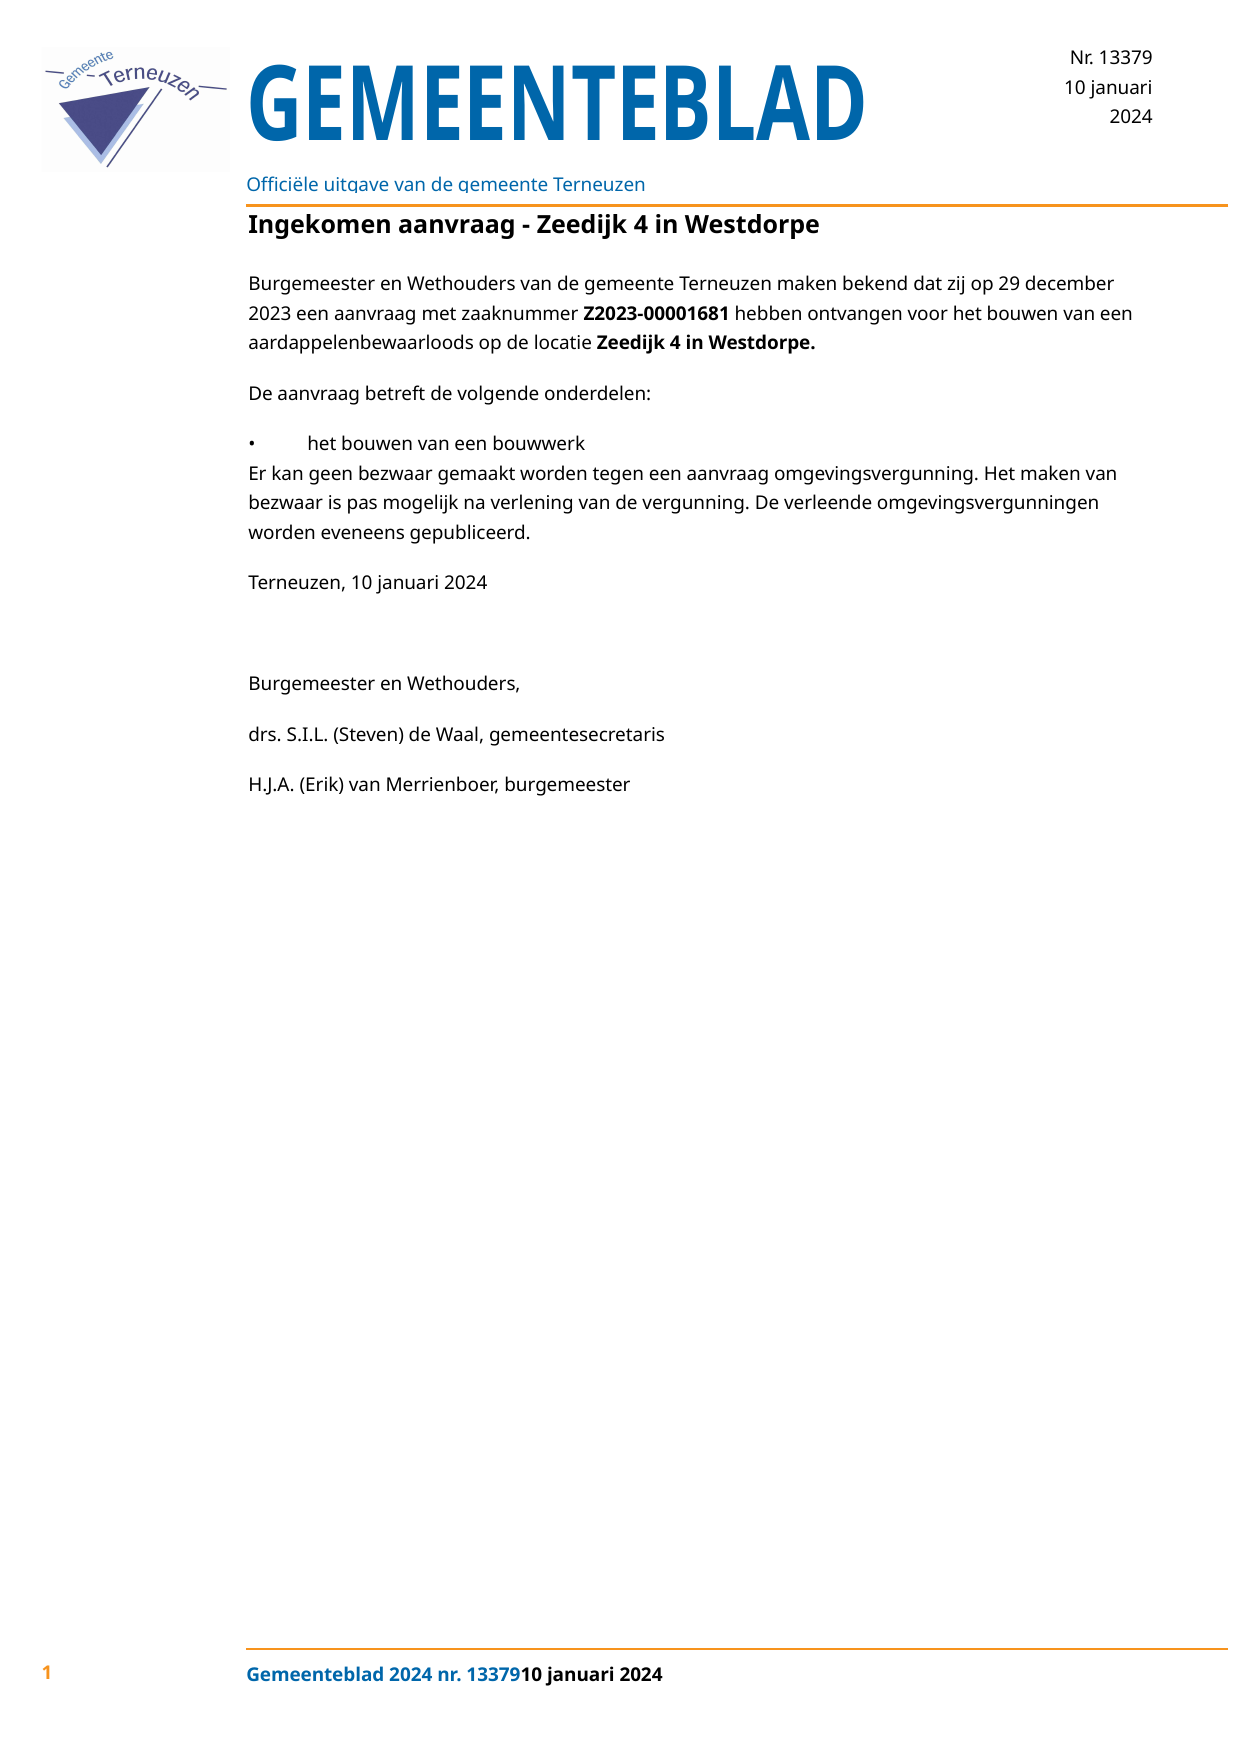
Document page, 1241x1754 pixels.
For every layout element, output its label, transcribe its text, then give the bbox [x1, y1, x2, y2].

text H.J.A. (Erik) van Merrienboer, burgemeester [248, 771, 1152, 797]
text De aanvraag betreft de volgende onderdelen: [248, 380, 1152, 406]
list het bouwen van een bouwwerk [248, 430, 1152, 456]
text Burgemeester en Wethouders, [248, 670, 1152, 696]
text Er kan geen bezwaar gemaakt worden tegen een aanvraag omgevingsvergunning. Het maken van bezwaar is pas mogelijk na verlening van de vergunning. De verleende omgevingsvergunningen worden eveneens gepubliceerd. [248, 460, 1152, 545]
text Burgemeester en Wethouders van de gemeente Terneuzen maken bekend dat zij op 29 december 2023 een aanvraag met zaaknummer Z2023-00001681 hebben ontvangen voor het bouwen van een aardappelenbewaarloods op de locatie Zeedijk 4 in Westdorpe. [248, 270, 1152, 355]
text drs. S.I.L. (Steven) de Waal, gemeentesecretaris [248, 721, 1152, 746]
text Ingekomen aanvraag - Zeedijk 4 in Westdorpe [248, 207, 1152, 241]
picture [41, 47, 231, 172]
text Terneuzen, 10 januari 2024 [248, 569, 1152, 595]
